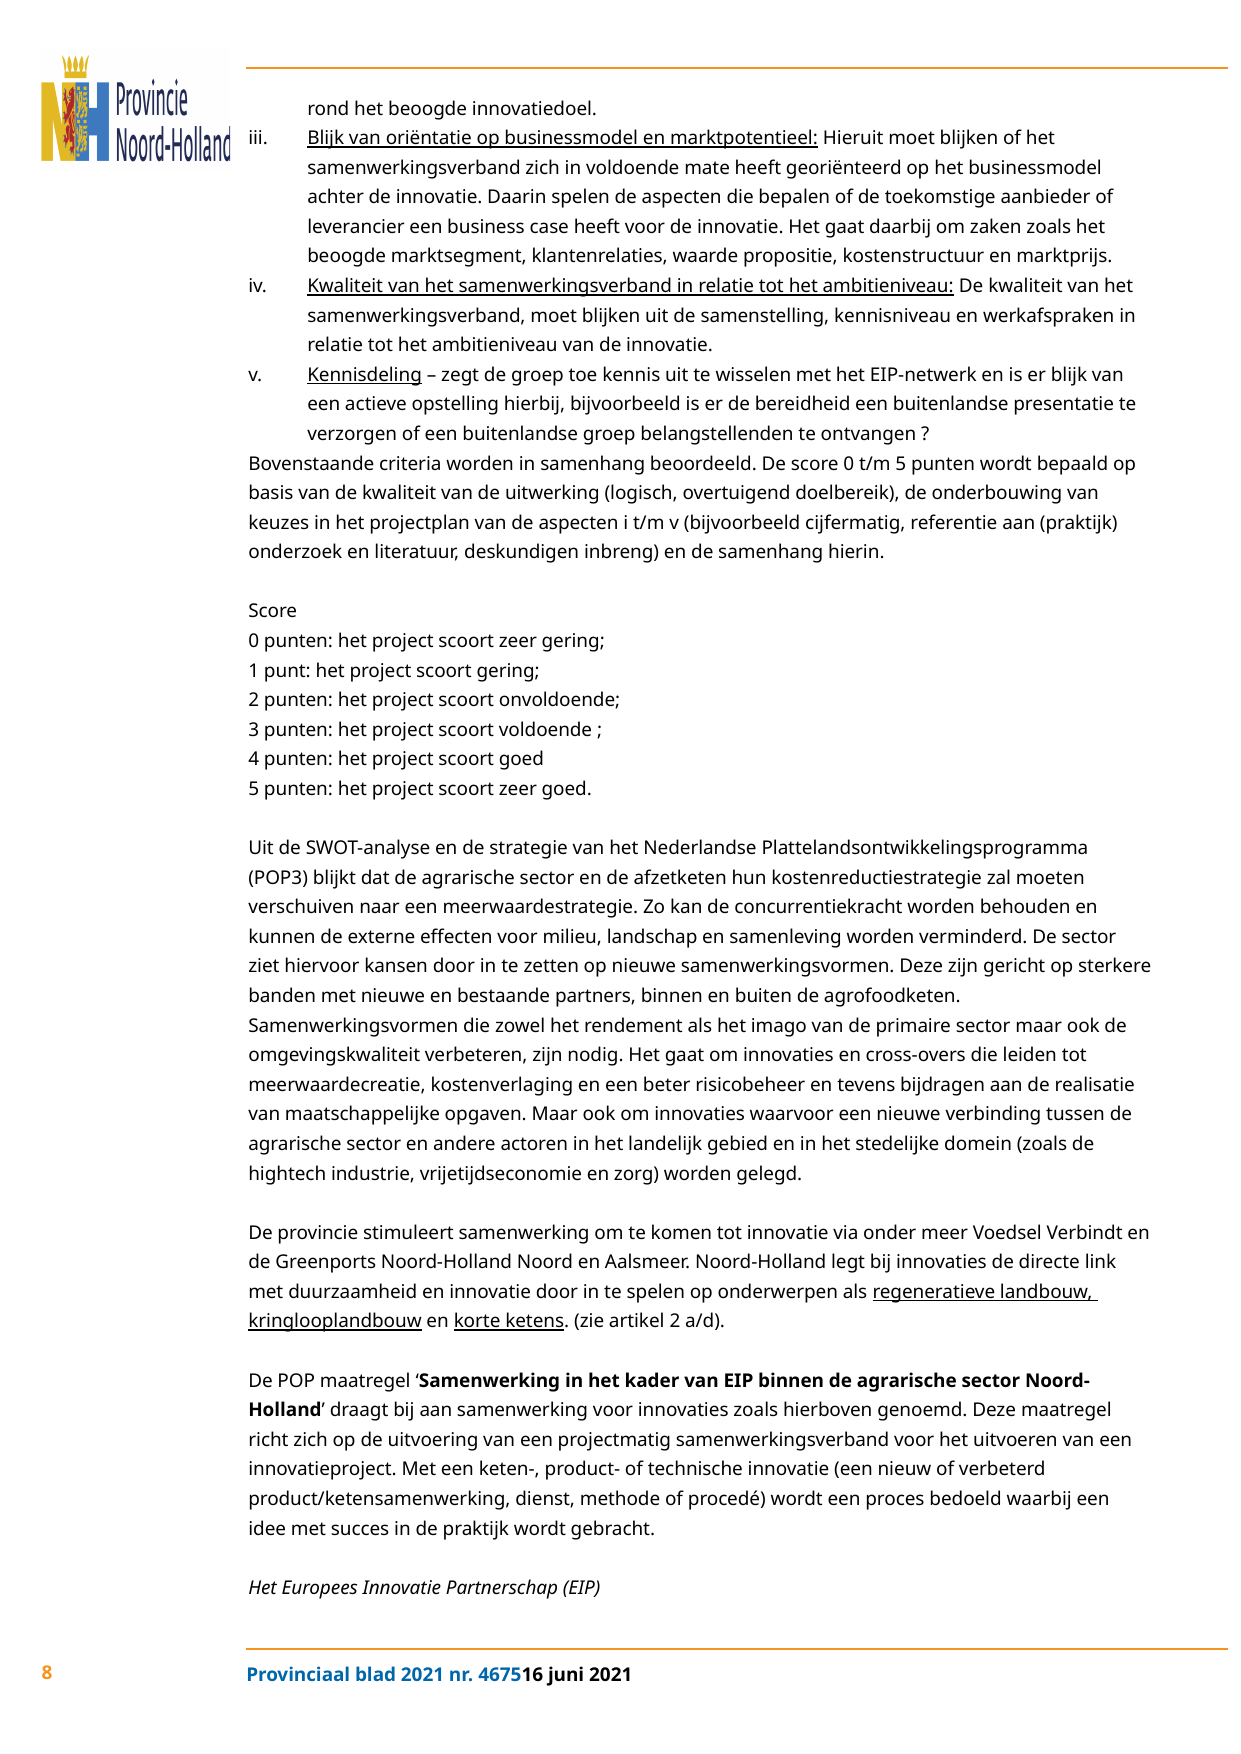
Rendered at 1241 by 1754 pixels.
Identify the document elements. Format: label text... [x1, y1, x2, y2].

text 4 punten: het project scoort goed [248, 746, 1152, 771]
text 3 punten: het project scoort voldoende ; [248, 716, 1152, 742]
text Uit de SWOT-analyse en de strategie van het Nederlandse Plattelandsontwikkelingsprogramma (POP3) blijkt dat de agrarische sector en de afzetketen hun kostenreductiestrategie zal moeten verschuiven naar een meerwaardestrategie. Zo kan de concurrentiekracht worden behouden en kunnen de externe effecten voor milieu, landschap en samenleving worden verminderd. De sector ziet hiervoor kansen door in te zetten op nieuwe samenwerkingsvormen. Deze zijn gericht op sterkere banden met nieuwe en bestaande partners, binnen en buiten de agrofoodketen. Samenwerkingsvormen die zowel het rendement als het imago van de primaire sector maar ook de omgevingskwaliteit verbeteren, zijn nodig. Het gaat om innovaties en cross-overs die leiden tot meerwaardecreatie, kostenverlaging en een beter risicobeheer en tevens bijdragen aan de realisatie van maatschappelijke opgaven. Maar ook om innovaties waarvoor een nieuwe verbinding tussen de agrarische sector en andere actoren in het landelijk gebied en in het stedelijke domein (zoals de hightech industrie, vrijetijdseconomie en zorg) worden gelegd. [248, 834, 1152, 1186]
text Het Europees Innovatie Partnerschap (EIP) [248, 1574, 1152, 1600]
picture [41, 47, 231, 172]
text De provincie stimuleert samenwerking om te komen tot innovatie via onder meer Voedsel Verbindt en de Greenports Noord-Holland Noord en Aalsmeer. Noord-Holland legt bij innovaties de directe link met duurzaamheid en innovatie door in te spelen op onderwerpen als regeneratieve landbouw, kringlooplandbouw en korte ketens. (zie artikel 2 a/d). [248, 1219, 1152, 1333]
list Kwaliteit van het samenwerkingsverband in relatie tot het ambitieniveau: De kwaliteit van het samenwerkingsverband, moet blijken uit de samenstelling, kennisniveau en werkafspraken in relatie tot het ambitieniveau van de innovatie. [248, 272, 1152, 357]
list Kennisdeling – zegt de groep toe kennis uit te wisselen met het EIP-netwerk en is er blijk van een actieve opstelling hierbij, bijvoorbeeld is er de bereidheid een buitenlandse presentatie te verzorgen of een buitenlandse groep belangstellenden te ontvangen ? [248, 361, 1152, 446]
list rond het beoogde innovatiedoel. [248, 95, 1152, 121]
text Bovenstaande criteria worden in samenhang beoordeeld. De score 0 t/m 5 punten wordt bepaald op basis van de kwaliteit van de uitwerking (logisch, overtuigend doelbereik), de onderbouwing van keuzes in het projectplan van de aspecten i t/m v (bijvoorbeeld cijfermatig, referentie aan (praktijk) onderzoek en literatuur, deskundigen inbreng) en de samenhang hierin. [248, 450, 1152, 564]
text 1 punt: het project scoort gering; [248, 657, 1152, 683]
text 2 punten: het project scoort onvoldoende; [248, 686, 1152, 712]
text 0 punten: het project scoort zeer gering; [248, 627, 1152, 653]
text 5 punten: het project scoort zeer goed. [248, 775, 1152, 801]
text De POP maatregel ‘Samenwerking in het kader van EIP binnen de agrarische sector Noord-Holland’ draagt bij aan samenwerking voor innovaties zoals hierboven genoemd. Deze maatregel richt zich op de uitvoering van een projectmatig samenwerkingsverband voor het uitvoeren van een innovatieproject. Met een keten-, product- of technische innovatie (een nieuw of verbeterd product/ketensamenwerking, dienst, methode of procedé) wordt een proces bedoeld waarbij een idee met succes in de praktijk wordt gebracht. [248, 1367, 1152, 1541]
text Score [248, 598, 1152, 623]
list Blijk van oriëntatie op businessmodel en marktpotentieel: Hieruit moet blijken of het samenwerkingsverband zich in voldoende mate heeft georiënteerd op het businessmodel achter de innovatie. Daarin spelen de aspecten die bepalen of de toekomstige aanbieder of leverancier een business case heeft voor de innovatie. Het gaat daarbij om zaken zoals het beoogde marktsegment, klantenrelaties, waarde propositie, kostenstructuur en marktprijs. [248, 124, 1152, 268]
